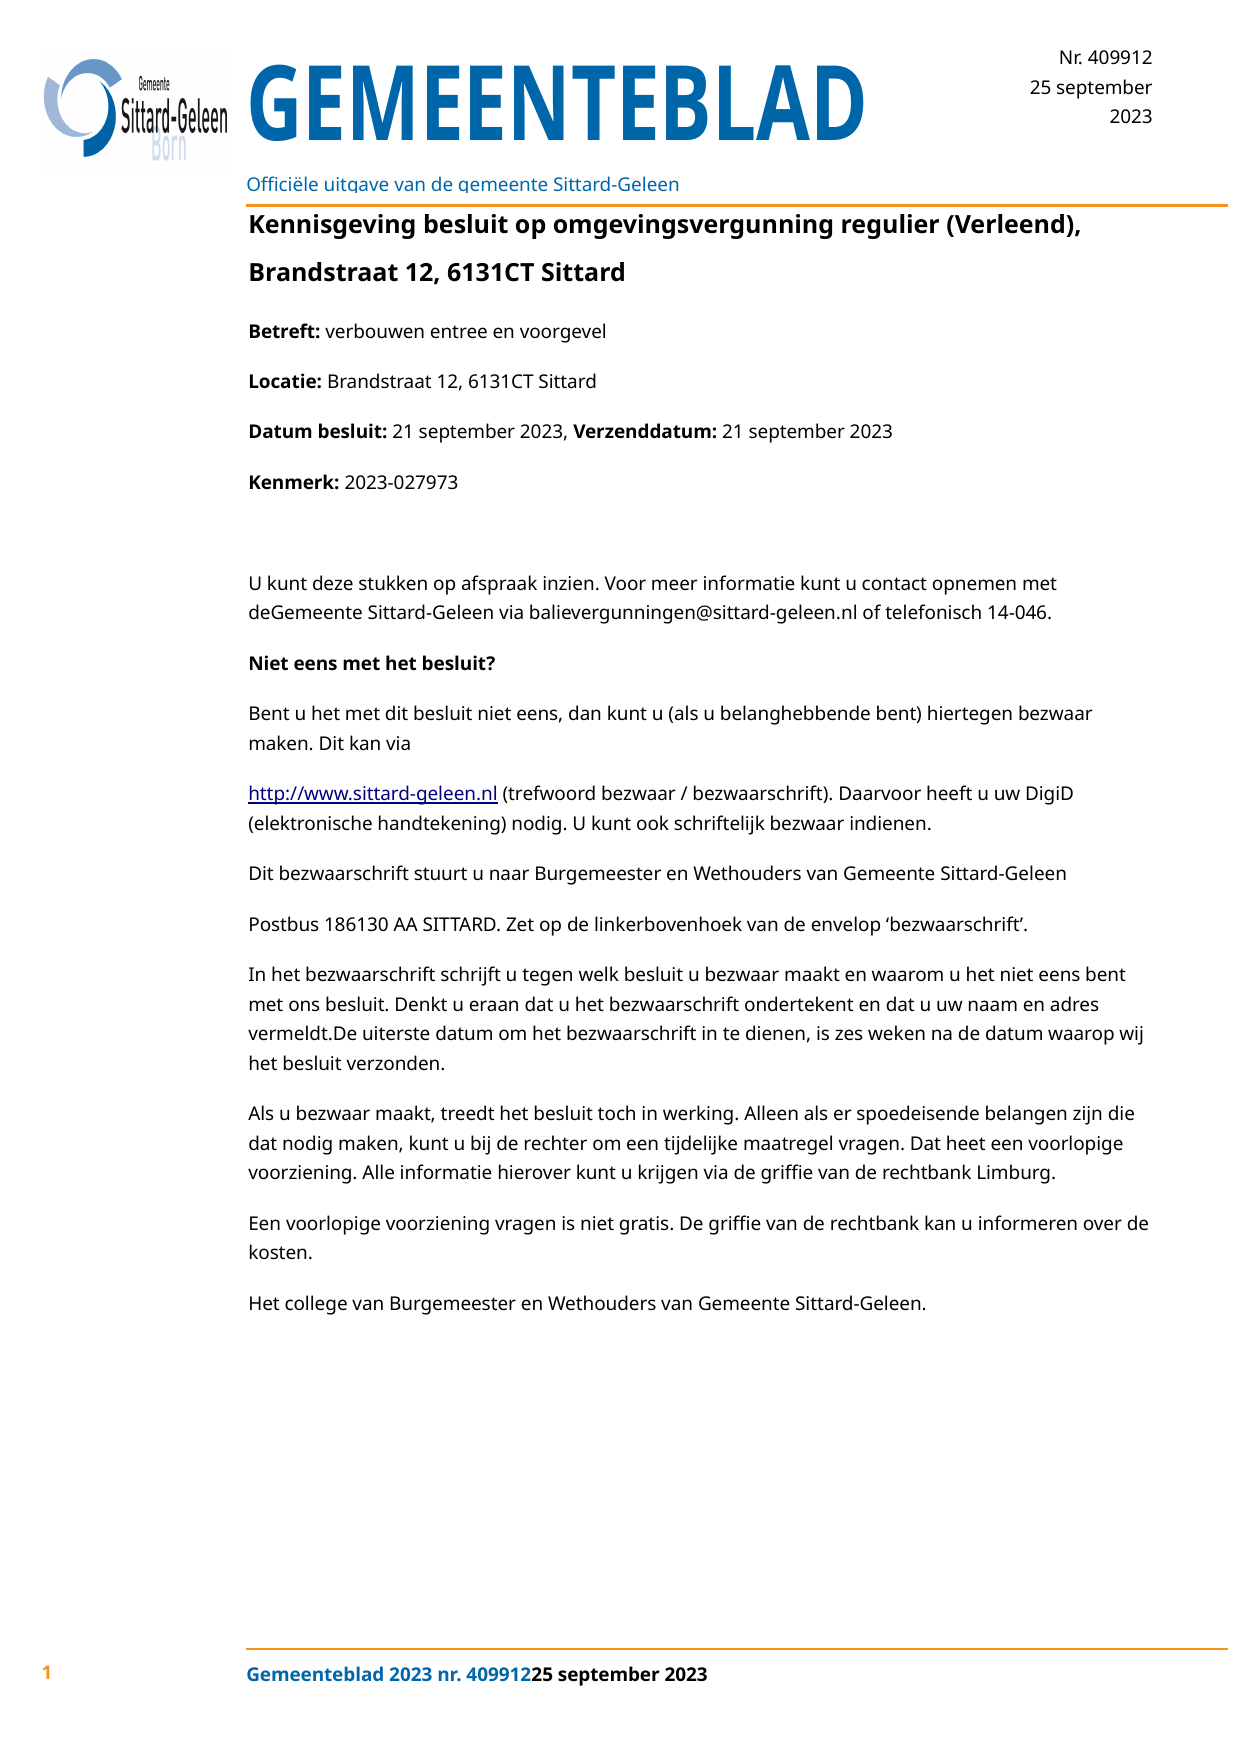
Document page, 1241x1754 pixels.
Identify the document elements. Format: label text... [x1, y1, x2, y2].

text Kenmerk: 2023-027973 [248, 469, 1152, 495]
text Als u bezwaar maakt, treedt het besluit toch in werking. Alleen als er spoedeisende belangen zijn die dat nodig maken, kunt u bij de rechter om een tijdelijke maatregel vragen. Dat heet een voorlopige voorziening. Alle informatie hierover kunt u krijgen via de griffie van de rechtbank Limburg. [248, 1100, 1152, 1185]
text http://www.sittard-geleen.nl (trefwoord bezwaar / bezwaarschrift). Daarvoor heeft u uw DigiD (elektronische handtekening) nodig. U kunt ook schriftelijk bezwaar indienen. [248, 780, 1152, 836]
text Bent u het met dit besluit niet eens, dan kunt u (als u belanghebbende bent) hiertegen bezwaar maken. Dit kan via [248, 700, 1152, 756]
text Kennisgeving besluit op omgevingsvergunning regulier (Verleend), Brandstraat 12, 6131CT Sittard [248, 207, 1152, 288]
text Een voorlopige voorziening vragen is niet gratis. De griffie van de rechtbank kan u informeren over de kosten. [248, 1210, 1152, 1265]
text U kunt deze stukken op afspraak inzien. Voor meer informatie kunt u contact opnemen met deGemeente Sittard-Geleen via balievergunningen@sittard-geleen.nl of telefonisch 14-046. [248, 570, 1152, 625]
text Dit bezwaarschrift stuurt u naar Burgemeester en Wethouders van Gemeente Sittard-Geleen [248, 860, 1152, 886]
text Locatie: Brandstraat 12, 6131CT Sittard [248, 368, 1152, 394]
text Betreft: verbouwen entree en voorgevel [248, 318, 1152, 344]
text Postbus 186130 AA SITTARD. Zet op de linkerbovenhoek van de envelop ‘bezwaarschrift’. [248, 911, 1152, 937]
picture [41, 47, 231, 172]
text Datum besluit: 21 september 2023, Verzenddatum: 21 september 2023 [248, 419, 1152, 444]
text In het bezwaarschrift schrijft u tegen welk besluit u bezwaar maakt en waarom u het niet eens bent met ons besluit. Denkt u eraan dat u het bezwaarschrift ondertekent en dat u uw naam en adres vermeldt.De uiterste datum om het bezwaarschrift in te dienen, is zes weken na de datum waarop wij het besluit verzonden. [248, 961, 1152, 1076]
text Niet eens met het besluit? [248, 650, 1152, 676]
text Het college van Burgemeester en Wethouders van Gemeente Sittard-Geleen. [248, 1290, 1152, 1316]
